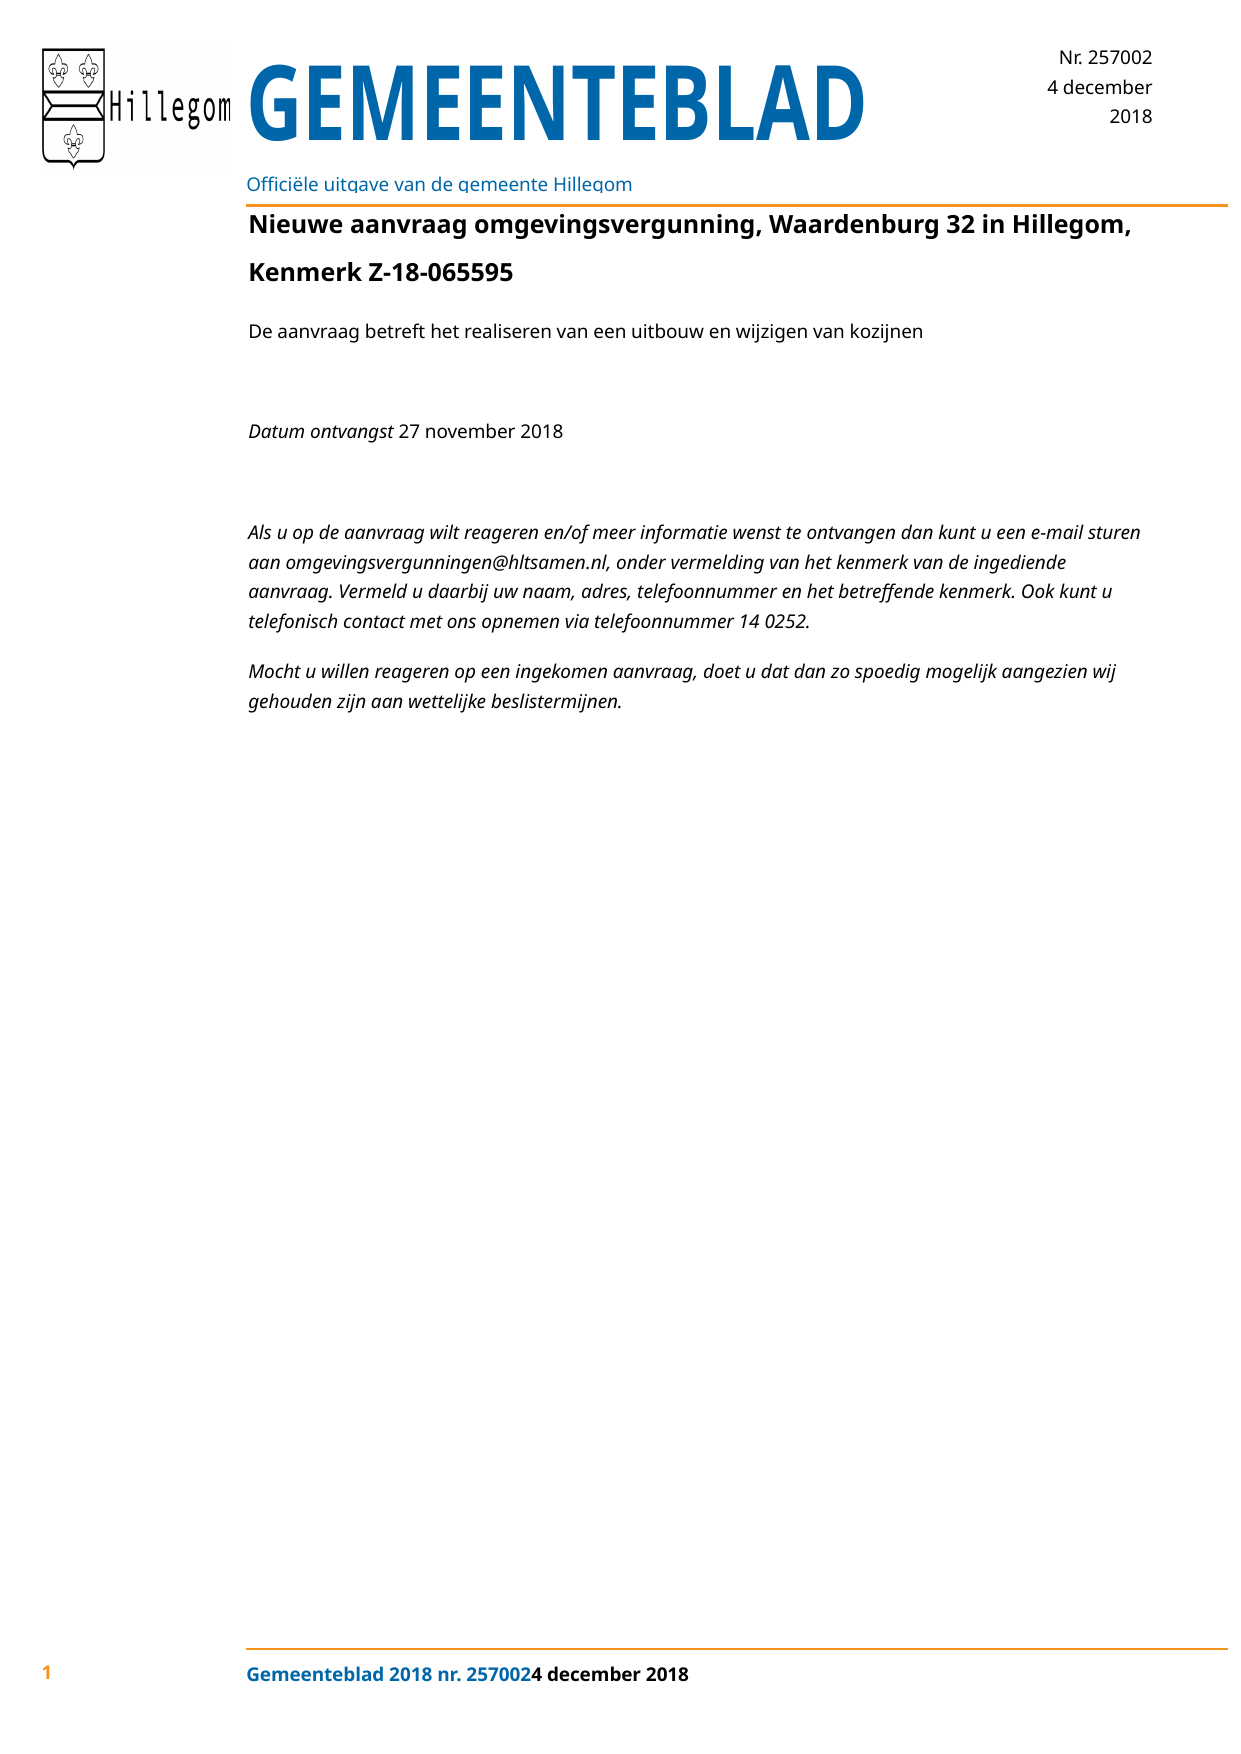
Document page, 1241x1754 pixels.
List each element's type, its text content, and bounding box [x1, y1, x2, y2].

text Nieuwe aanvraag omgevingsvergunning, Waardenburg 32 in Hillegom, Kenmerk Z-18-065595 [248, 207, 1152, 288]
text Datum ontvangst 27 november 2018 [248, 419, 1152, 444]
text De aanvraag betreft het realiseren van een uitbouw en wijzigen van kozijnen [248, 318, 1152, 344]
text Als u op de aanvraag wilt reageren en/of meer informatie wenst te ontvangen dan kunt u een e-mail sturen aan omgevingsvergunningen@hltsamen.nl, onder vermelding van het kenmerk van de ingediende aanvraag. Vermeld u daarbij uw naam, adres, telefoonnummer en het betreffende kenmerk. Ook kunt u telefonisch contact met ons opnemen via telefoonnummer 14 0252. [248, 519, 1152, 634]
text Mocht u willen reageren op een ingekomen aanvraag, doet u dat dan zo spoedig mogelijk aangezien wij gehouden zijn aan wettelijke beslistermijnen. [248, 659, 1152, 714]
picture [41, 47, 231, 172]
